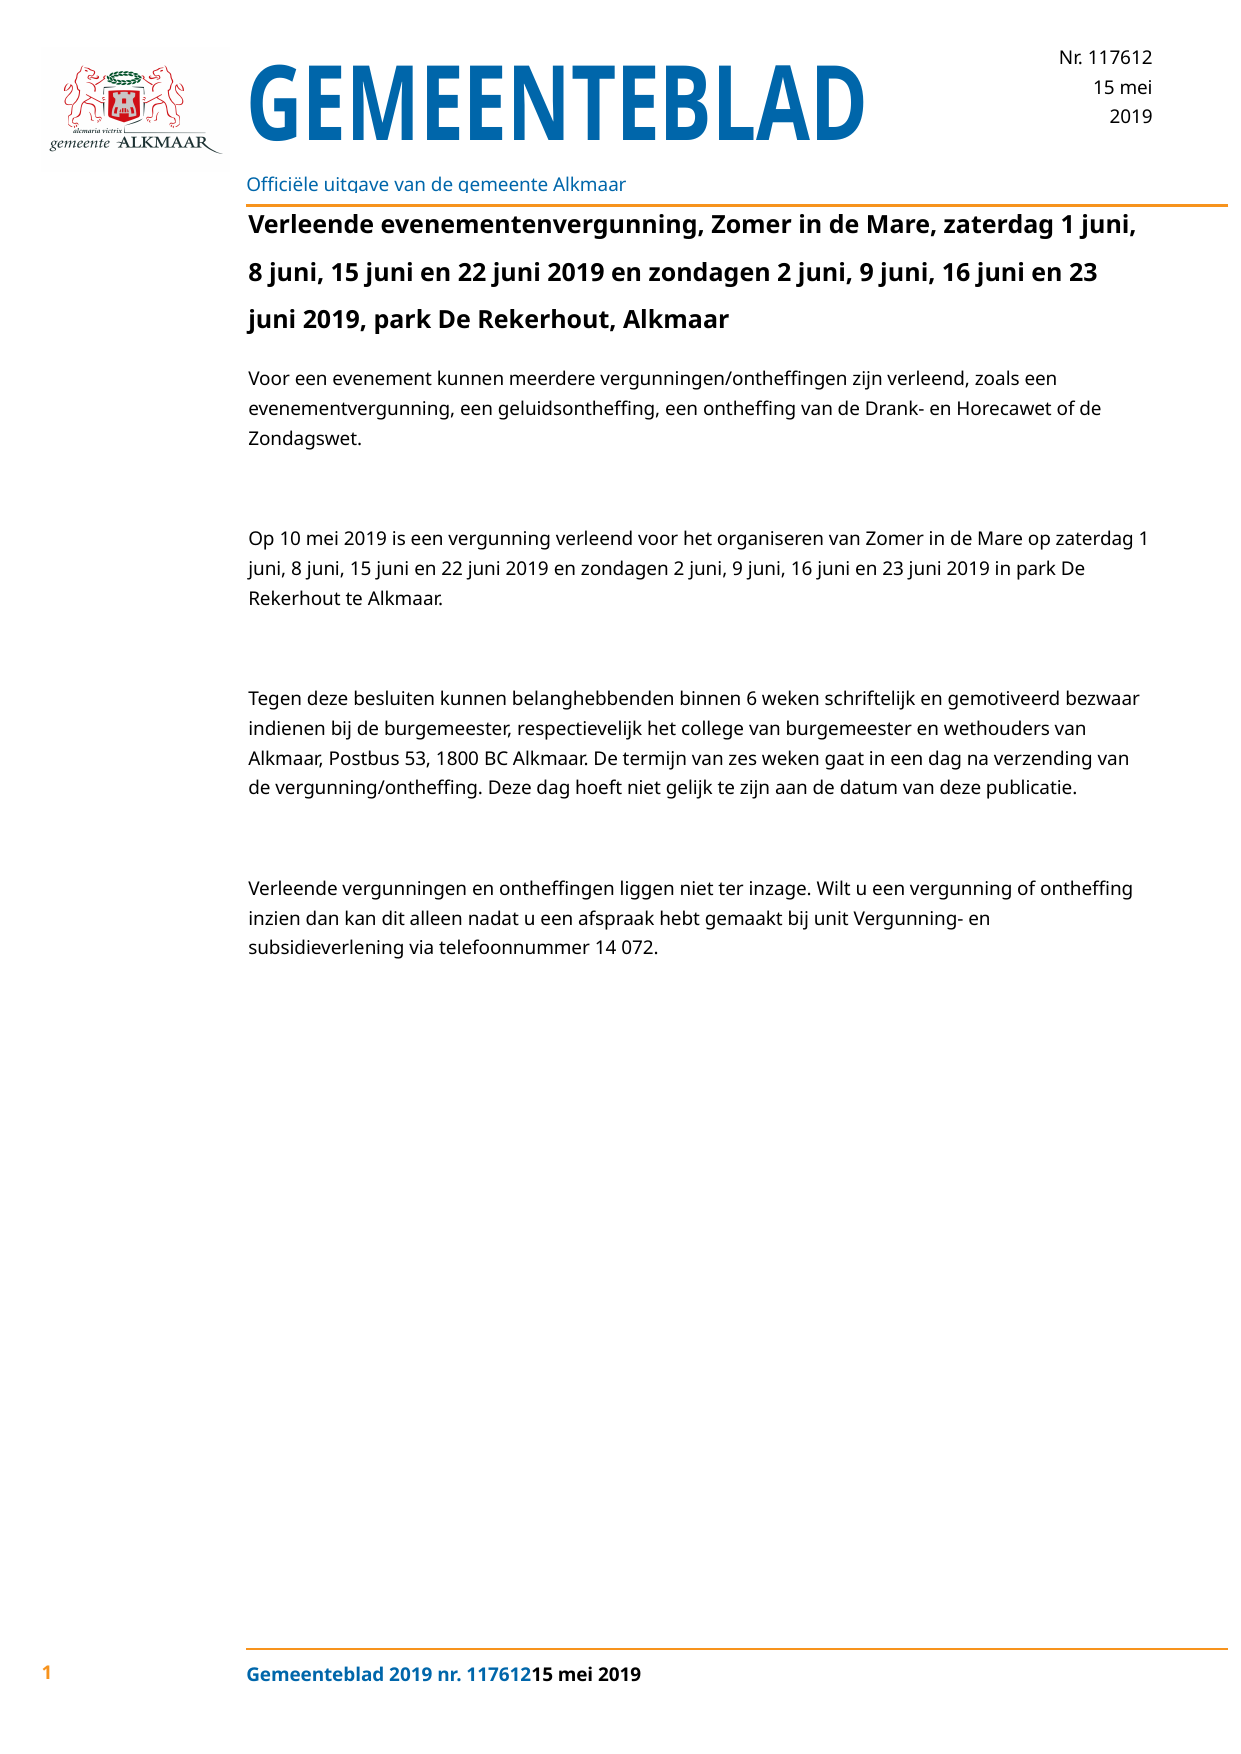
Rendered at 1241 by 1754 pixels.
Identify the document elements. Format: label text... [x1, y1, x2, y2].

text Verleende evenementenvergunning, Zomer in de Mare, zaterdag 1 juni, 8 juni, 15 juni en 22 juni 2019 en zondagen 2 juni, 9 juni, 16 juni en 23 juni 2019, park De Rekerhout, Alkmaar [248, 207, 1152, 336]
picture [41, 47, 231, 172]
text Op 10 mei 2019 is een vergunning verleend voor het organiseren van Zomer in de Mare op zaterdag 1 juni, 8 juni, 15 juni en 22 juni 2019 en zondagen 2 juni, 9 juni, 16 juni en 23 juni 2019 in park De Rekerhout te Alkmaar. [248, 526, 1152, 610]
text Verleende vergunningen en ontheffingen liggen niet ter inzage. Wilt u een vergunning of ontheffing inzien dan kan dit alleen nadat u een afspraak hebt gemaakt bij unit Vergunning- en subsidieverlening via telefoonnummer 14 072. [248, 875, 1152, 960]
text Tegen deze besluiten kunnen belanghebbenden binnen 6 weken schriftelijk en gemotiveerd bezwaar indienen bij de burgemeester, respectievelijk het college van burgemeester en wethouders van Alkmaar, Postbus 53, 1800 BC Alkmaar. De termijn van zes weken gaat in een dag na verzending van de vergunning/ontheffing. Deze dag hoeft niet gelijk te zijn aan de datum van deze publicatie. [248, 686, 1152, 800]
text Voor een evenement kunnen meerdere vergunningen/ontheffingen zijn verleend, zoals een evenementvergunning, een geluidsontheffing, een ontheffing van de Drank- en Horecawet of de Zondagswet. [248, 366, 1152, 450]
